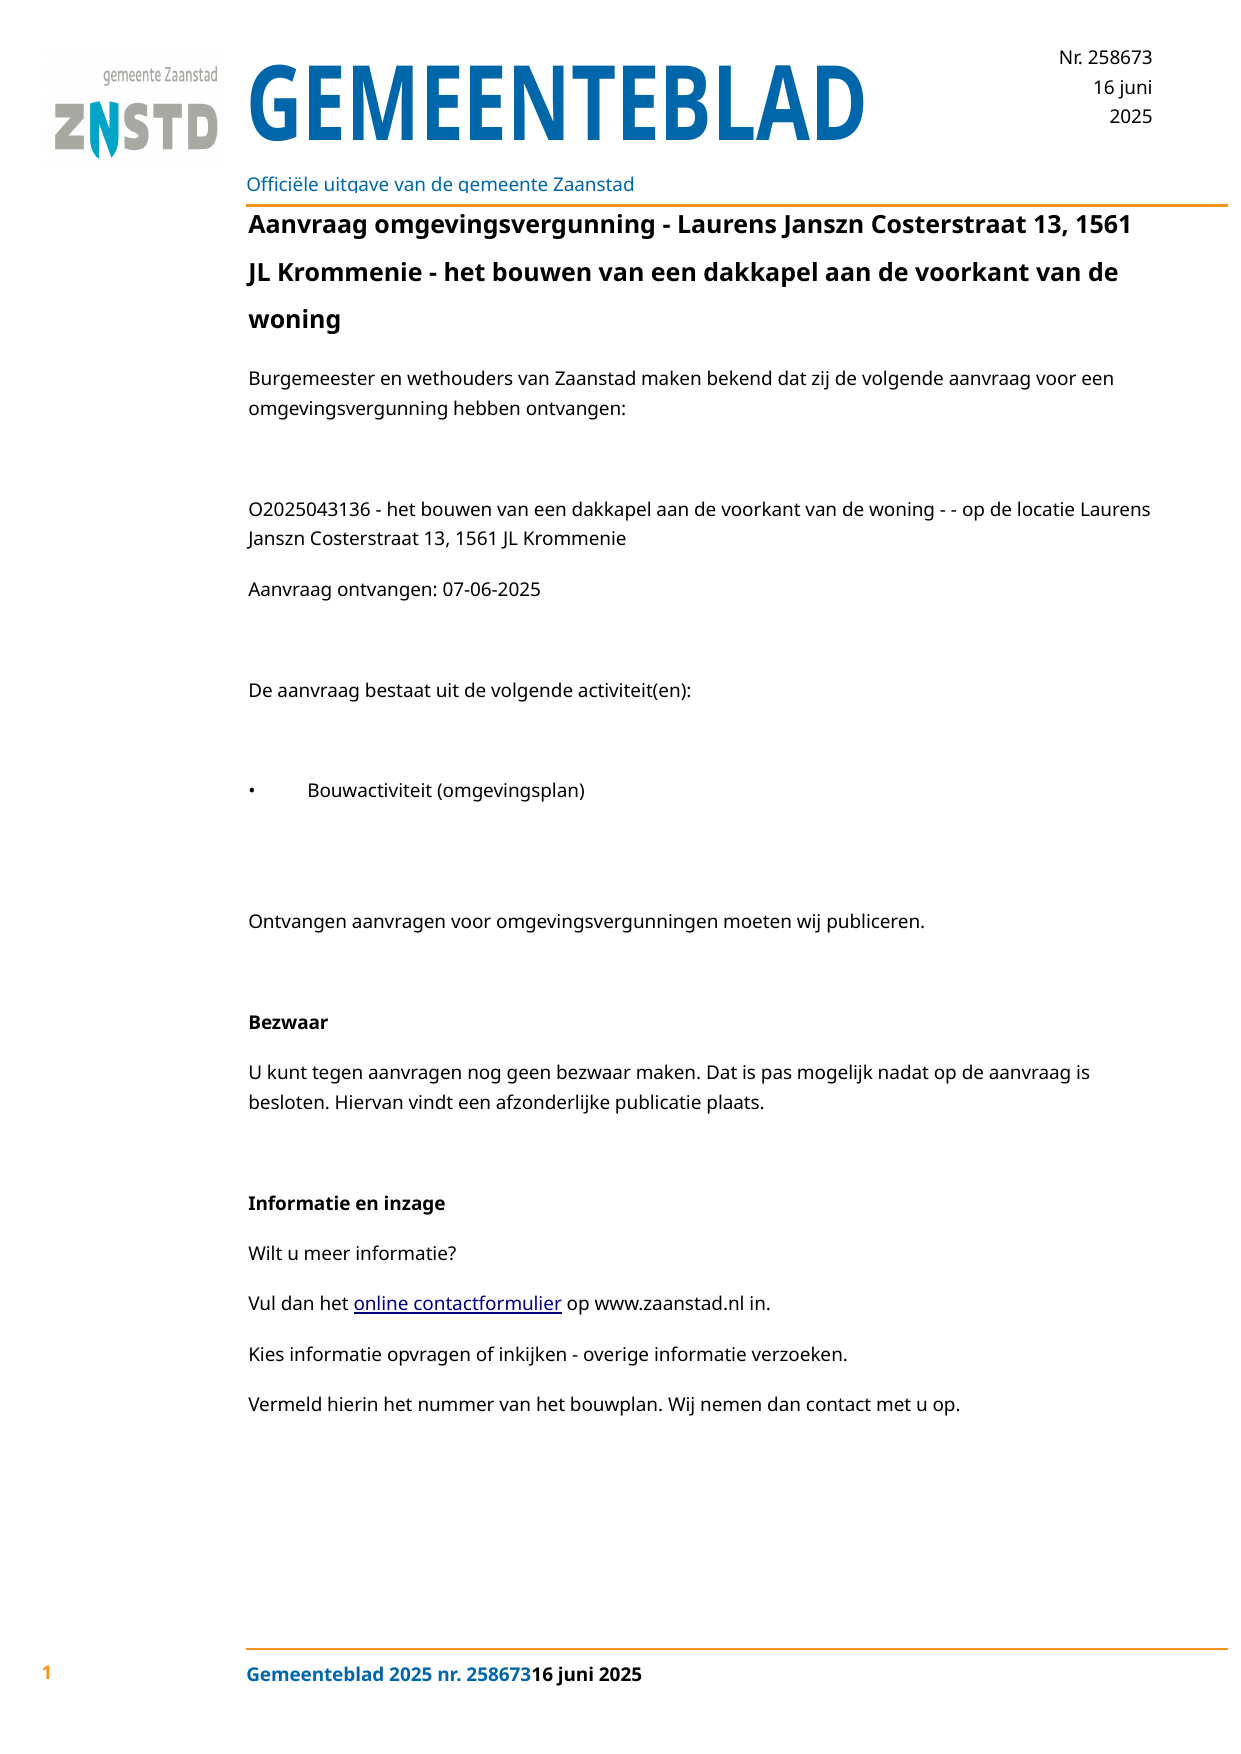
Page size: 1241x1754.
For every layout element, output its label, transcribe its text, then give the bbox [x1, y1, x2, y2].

text O2025043136 - het bouwen van een dakkapel aan de voorkant van de woning - - op de locatie Laurens Janszn Costerstraat 13, 1561 JL Krommenie [248, 496, 1152, 551]
text Aanvraag ontvangen: 07-06-2025 [248, 576, 1152, 602]
text Vermeld hierin het nummer van het bouwplan. Wij nemen dan contact met u op. [248, 1391, 1152, 1417]
text Burgemeester en wethouders van Zaanstad maken bekend dat zij de volgende aanvraag voor een omgevingsvergunning hebben ontvangen: [248, 366, 1152, 421]
text Aanvraag omgevingsvergunning - Laurens Janszn Costerstraat 13, 1561 JL Krommenie - het bouwen van een dakkapel aan de voorkant van de woning [248, 207, 1152, 336]
list Bouwactiviteit (omgevingsplan) [248, 778, 1152, 803]
text Vul dan het online contactformulier op www.zaanstad.nl in. [248, 1291, 1152, 1316]
picture [41, 47, 231, 172]
text U kunt tegen aanvragen nog geen bezwaar maken. Dat is pas mogelijk nadat op de aanvraag is besloten. Hiervan vindt een afzonderlijke publicatie plaats. [248, 1059, 1152, 1114]
text Bezwaar [248, 1009, 1152, 1034]
text Informatie en inzage [248, 1190, 1152, 1215]
text De aanvraag bestaat uit de volgende activiteit(en): [248, 677, 1152, 702]
text Wilt u meer informatie? [248, 1240, 1152, 1266]
text Kies informatie opvragen of inkijken - overige informatie verzoeken. [248, 1341, 1152, 1367]
text Ontvangen aanvragen voor omgevingsvergunningen moeten wij publiceren. [248, 908, 1152, 934]
